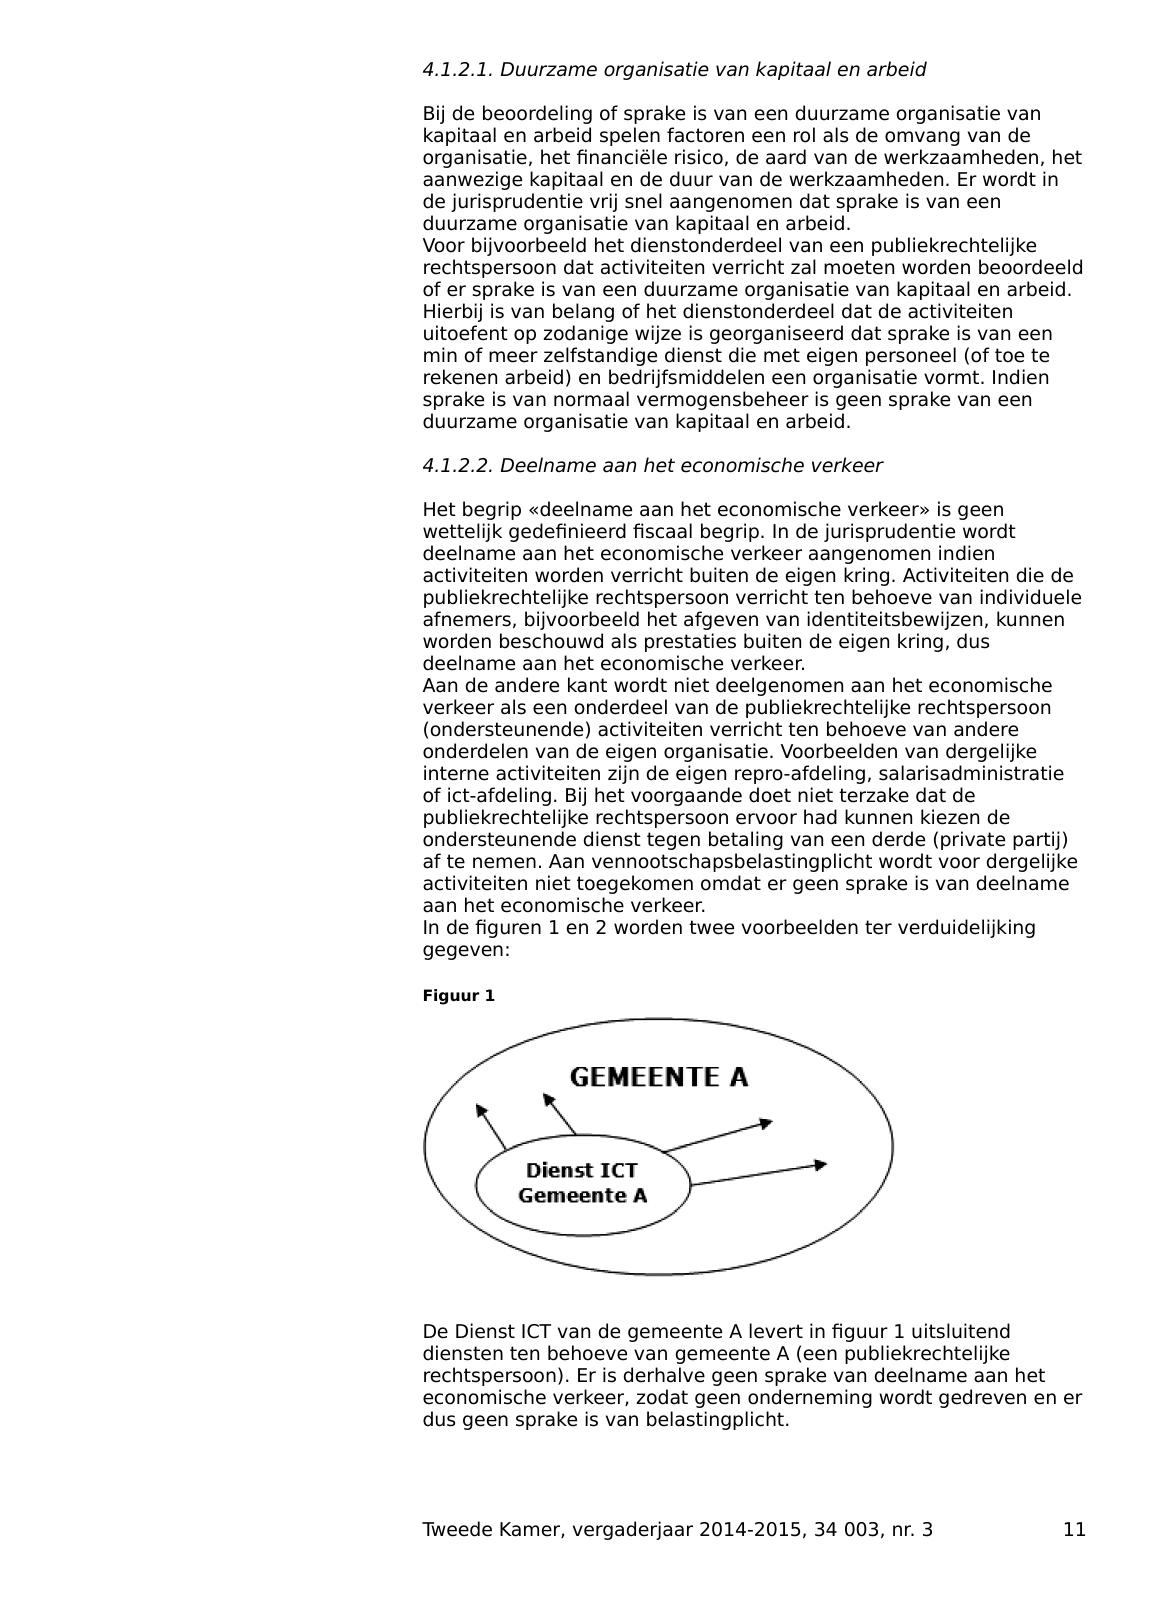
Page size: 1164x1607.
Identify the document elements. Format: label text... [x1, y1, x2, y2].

text Bij de beoordeling of sprake is van een duurzame organisatie van kapitaal en arbeid spelen factoren een rol als de omvang van de organisatie, het financiële risico, de aard van de werkzaamheden, het aanwezige kapitaal en de duur van de werkzaamheden. Er wordt in de jurisprudentie vrij snel aangenomen dat sprake is van een duurzame organisatie van kapitaal en arbeid. [422, 103, 1087, 235]
subtitle 4.1.2.2. Deelname aan het economische verkeer [422, 455, 1087, 477]
picture [422, 1016, 895, 1277]
text Voor bijvoorbeeld het dienstonderdeel van een publiekrechtelijke rechtspersoon dat activiteiten verricht zal moeten worden beoordeeld of er sprake is van een duurzame organisatie van kapitaal en arbeid. Hierbij is van belang of het dienstonderdeel dat de activiteiten uitoefent op zodanige wijze is georganiseerd dat sprake is van een min of meer zelfstandige dienst die met eigen personeel (of toe te rekenen arbeid) en bedrijfsmiddelen een organisatie vormt. Indien sprake is van normaal vermogensbeheer is geen sprake van een duurzame organisatie van kapitaal en arbeid. [422, 235, 1087, 433]
text De Dienst ICT van de gemeente A levert in figuur 1 uitsluitend diensten ten behoeve van gemeente A (een publiekrechtelijke rechtspersoon). Er is derhalve geen sprake van deelname aan het economische verkeer, zodat geen onderneming wordt gedreven en er dus geen sprake is van belastingplicht. [422, 1321, 1087, 1431]
text Figuur 1 [422, 987, 895, 1005]
subtitle 4.1.2.1. Duurzame organisatie van kapitaal en arbeid [422, 59, 1087, 81]
text In de figuren 1 en 2 worden twee voorbeelden ter verduidelijking gegeven: [422, 917, 1087, 961]
text Aan de andere kant wordt niet deelgenomen aan het economische verkeer als een onderdeel van de publiekrechtelijke rechtspersoon (ondersteunende) activiteiten verricht ten behoeve van andere onderdelen van de eigen organisatie. Voorbeelden van dergelijke interne activiteiten zijn de eigen repro-afdeling, salarisadministratie of ict-afdeling. Bij het voorgaande doet niet terzake dat de publiekrechtelijke rechtspersoon ervoor had kunnen kiezen de ondersteunende dienst tegen betaling van een derde (private partij) af te nemen. Aan vennootschapsbelastingplicht wordt voor dergelijke activiteiten niet toegekomen omdat er geen sprake is van deelname aan het economische verkeer. [422, 675, 1087, 917]
text Het begrip «deelname aan het economische verkeer» is geen wettelijk gedefinieerd fiscaal begrip. In de jurisprudentie wordt deelname aan het economische verkeer aangenomen indien activiteiten worden verricht buiten de eigen kring. Activiteiten die de publiekrechtelijke rechtspersoon verricht ten behoeve van individuele afnemers, bijvoorbeeld het afgeven van identiteitsbewijzen, kunnen worden beschouwd als prestaties buiten de eigen kring, dus deelname aan het economische verkeer. [422, 499, 1087, 675]
